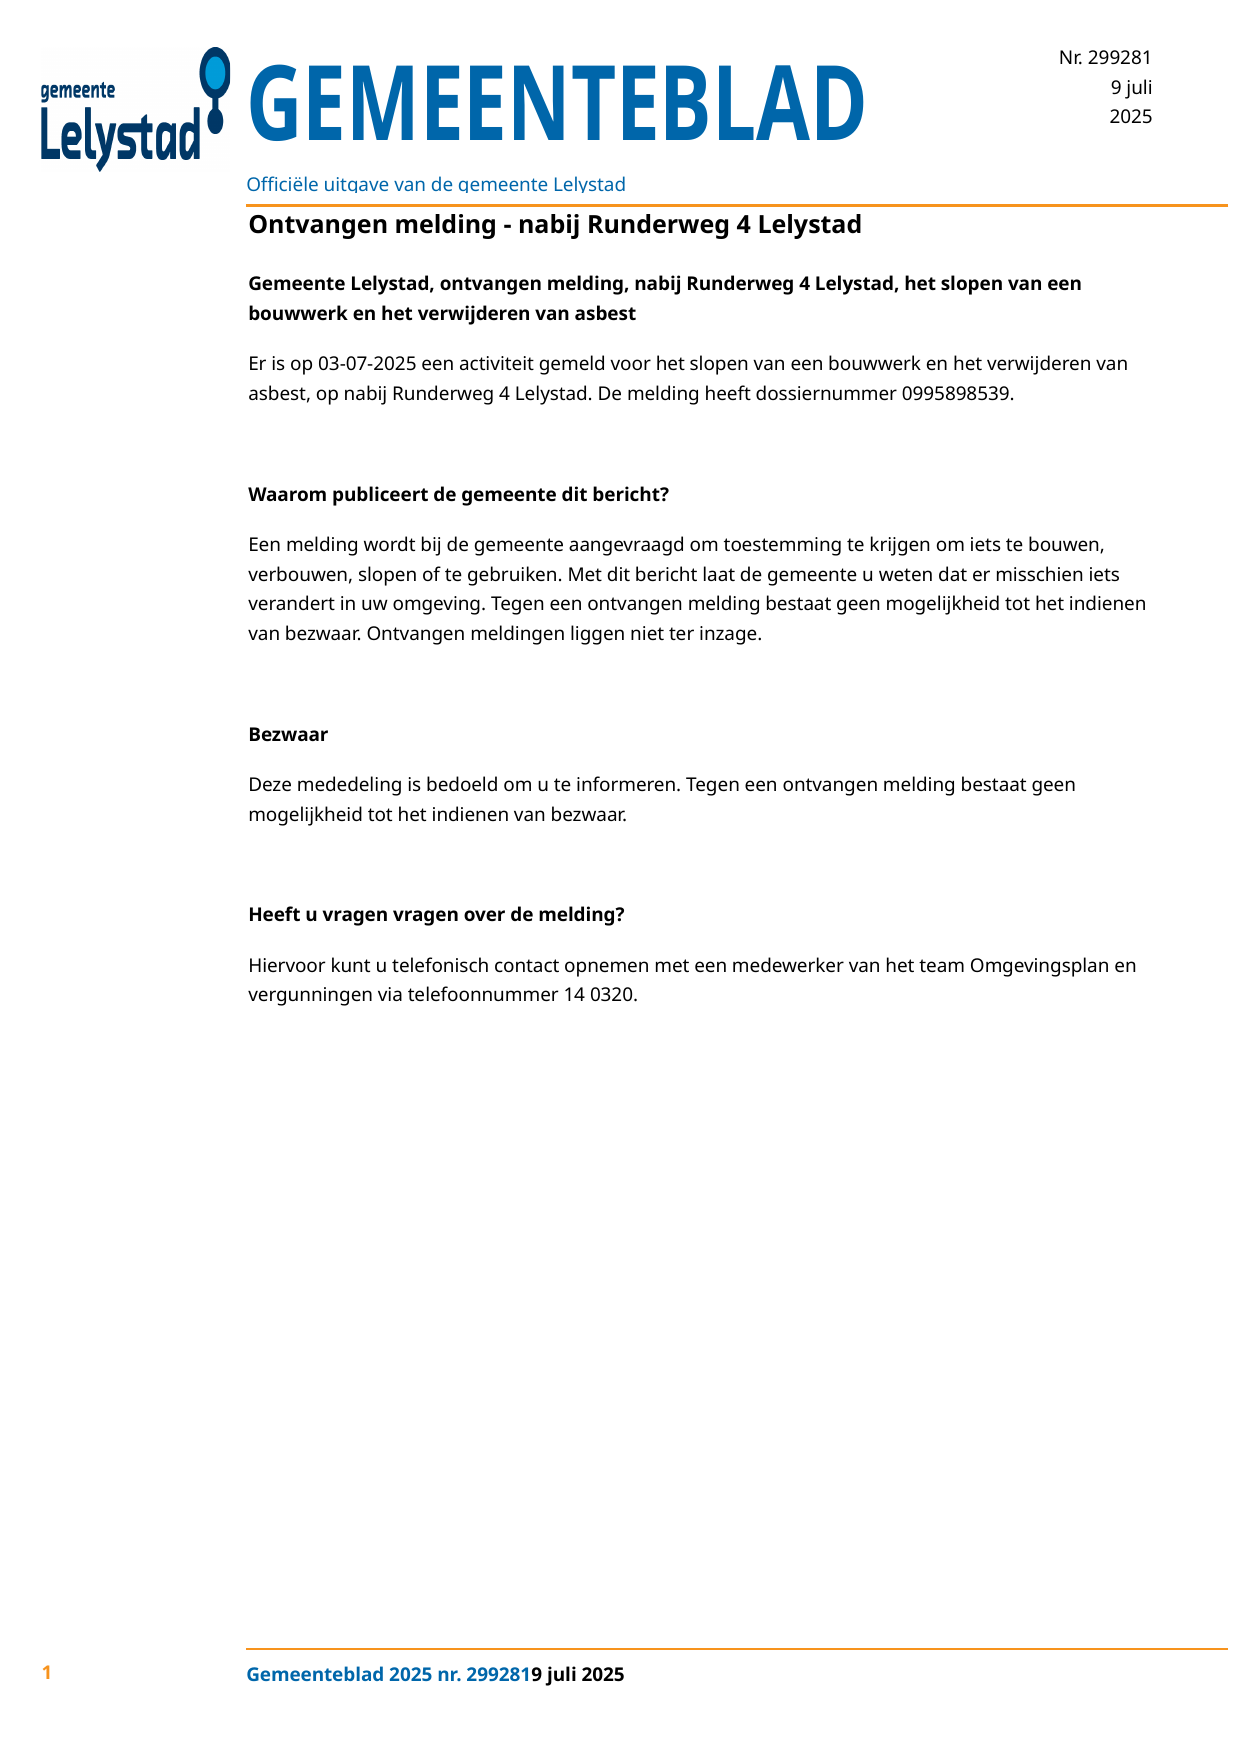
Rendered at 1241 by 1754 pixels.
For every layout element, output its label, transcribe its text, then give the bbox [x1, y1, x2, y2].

picture [41, 47, 231, 172]
text Gemeente Lelystad, ontvangen melding, nabij Runderweg 4 Lelystad, het slopen van een bouwwerk en het verwijderen van asbest [248, 270, 1152, 326]
text Deze mededeling is bedoeld om u te informeren. Tegen een ontvangen melding bestaat geen mogelijkheid tot het indienen van bezwaar. [248, 771, 1152, 826]
text Waarom publiceert de gemeente dit bericht? [248, 481, 1152, 506]
text Hiervoor kunt u telefonisch contact opnemen met een medewerker van het team Omgevingsplan en vergunningen via telefoonnummer 14 0320. [248, 952, 1152, 1007]
text Heeft u vragen vragen over de melding? [248, 902, 1152, 927]
text Een melding wordt bij de gemeente aangevraagd om toestemming te krijgen om iets te bouwen, verbouwen, slopen of te gebruiken. Met dit bericht laat de gemeente u weten dat er misschien iets verandert in uw omgeving. Tegen een ontvangen melding bestaat geen mogelijkheid tot het indienen van bezwaar. Ontvangen meldingen liggen niet ter inzage. [248, 531, 1152, 646]
text Ontvangen melding - nabij Runderweg 4 Lelystad [248, 207, 1152, 241]
text Bezwaar [248, 721, 1152, 746]
text Er is op 03-07-2025 een activiteit gemeld voor het slopen van een bouwwerk en het verwijderen van asbest, op nabij Runderweg 4 Lelystad. De melding heeft dossiernummer 0995898539. [248, 350, 1152, 406]
